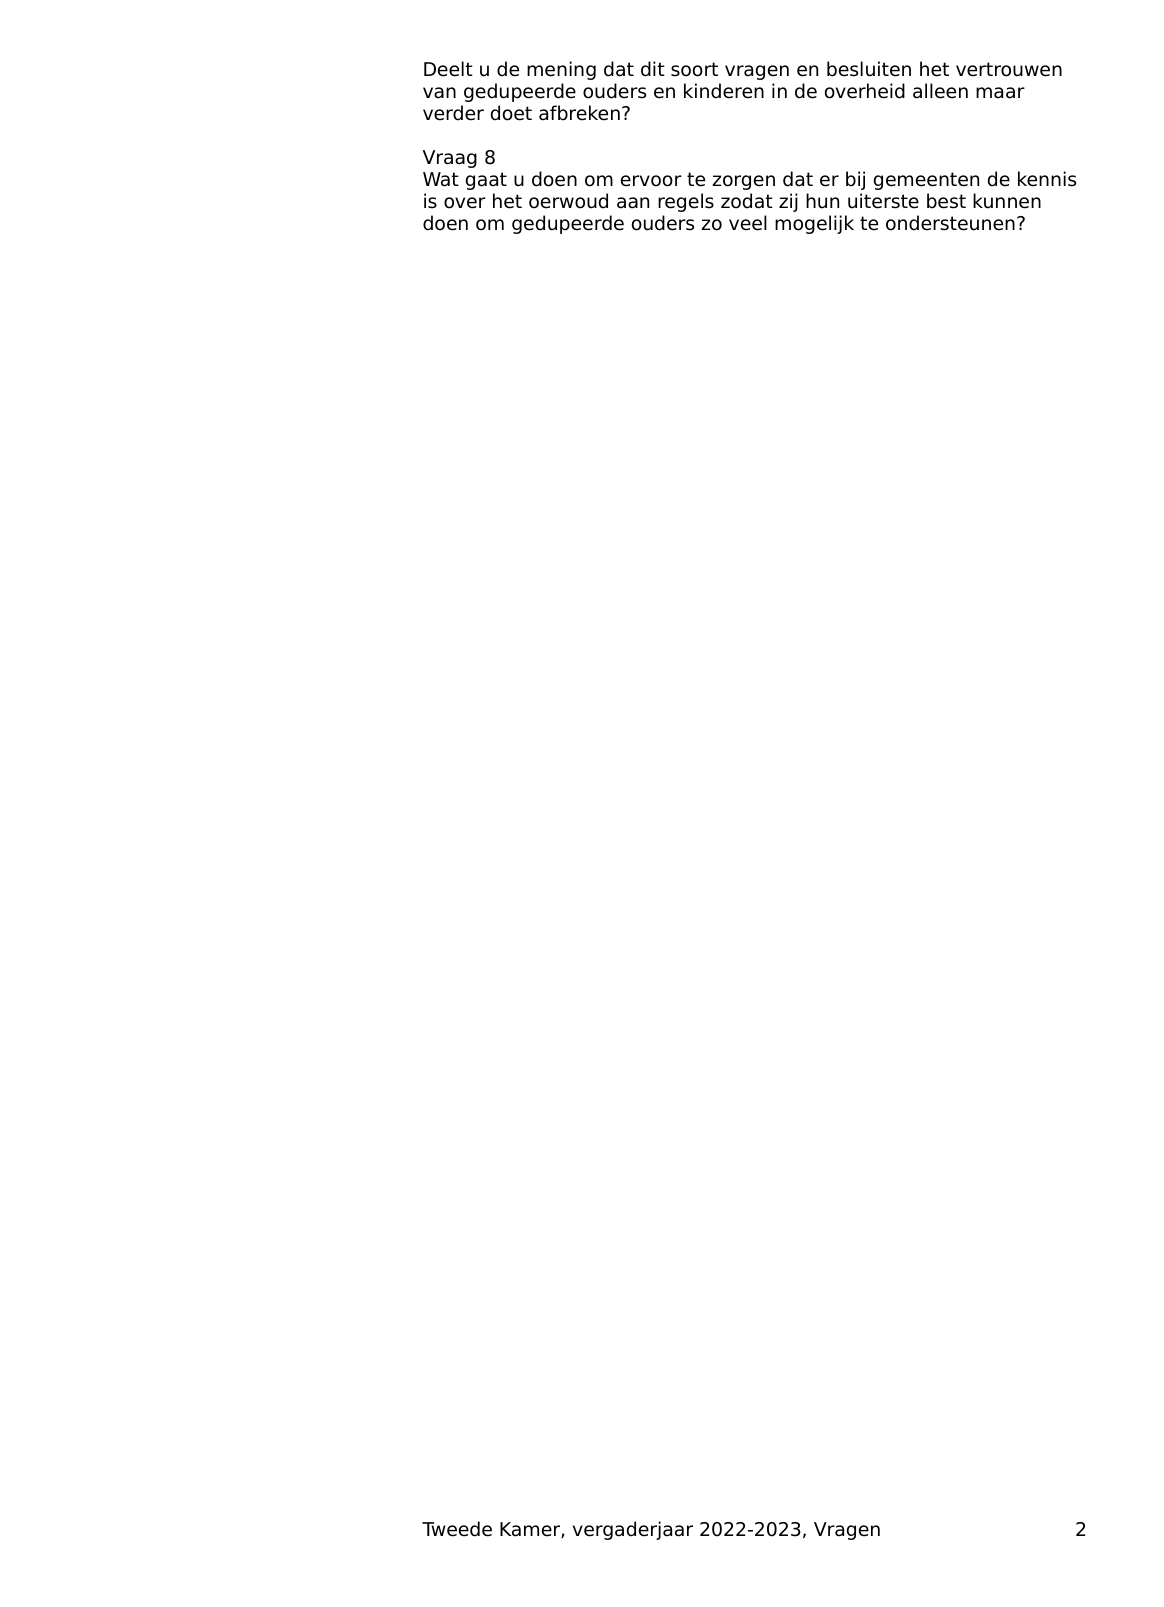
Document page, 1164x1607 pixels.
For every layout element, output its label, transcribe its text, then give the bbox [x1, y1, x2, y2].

text Wat gaat u doen om ervoor te zorgen dat er bij gemeenten de kennis is over het oerwoud aan regels zodat zij hun uiterste best kunnen doen om gedupeerde ouders zo veel mogelijk te ondersteunen? [422, 169, 1087, 235]
text Deelt u de mening dat dit soort vragen en besluiten het vertrouwen van gedupeerde ouders en kinderen in de overheid alleen maar verder doet afbreken? [422, 59, 1087, 125]
text Vraag 8 [422, 147, 1087, 169]
